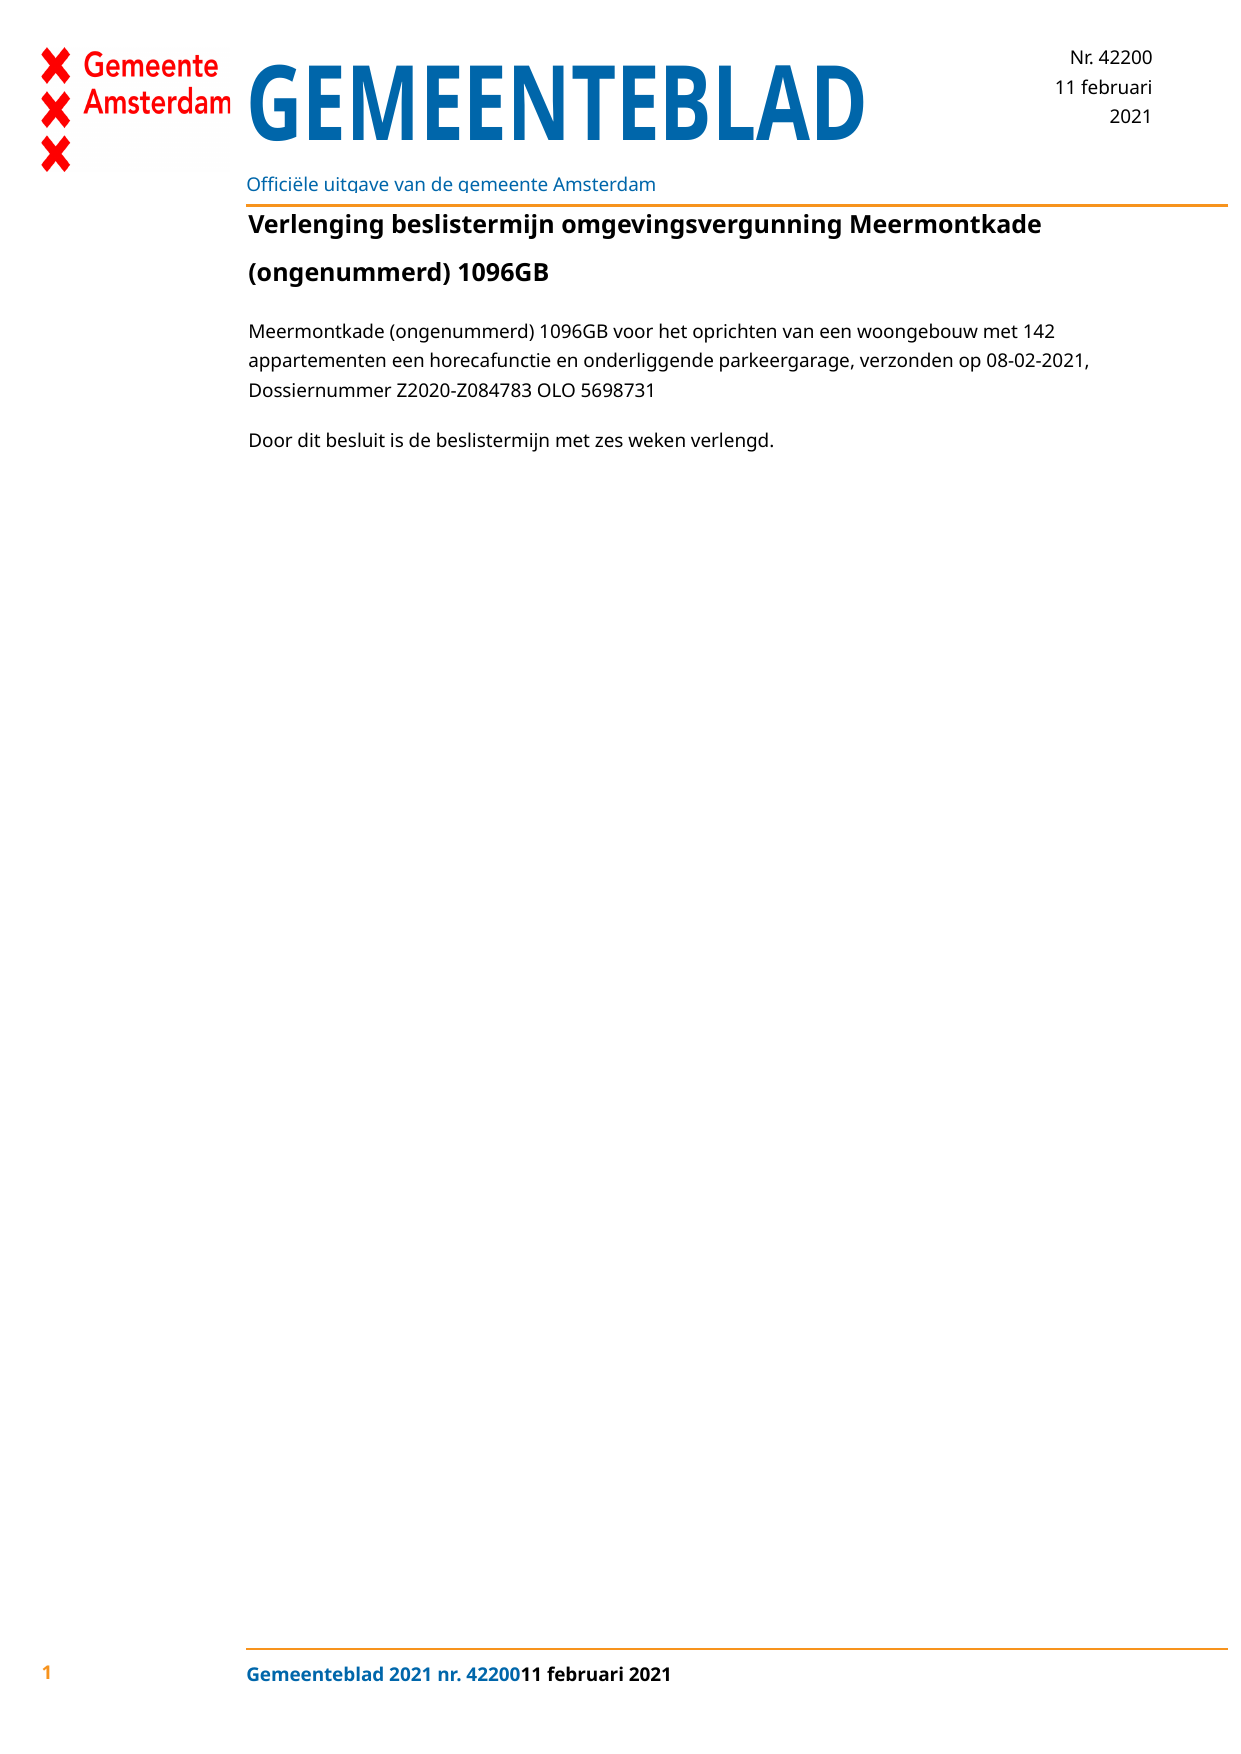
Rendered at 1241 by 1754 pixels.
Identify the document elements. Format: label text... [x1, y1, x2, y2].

text Door dit besluit is de beslistermijn met zes weken verlengd. [248, 427, 1152, 453]
picture [41, 47, 231, 172]
text Meermontkade (ongenummerd) 1096GB voor het oprichten van een woongebouw met 142 appartementen een horecafunctie en onderliggende parkeergarage, verzonden op 08-02-2021, Dossiernummer Z2020-Z084783 OLO 5698731 [248, 318, 1152, 403]
text Verlenging beslistermijn omgevingsvergunning Meermontkade (ongenummerd) 1096GB [248, 207, 1152, 288]
